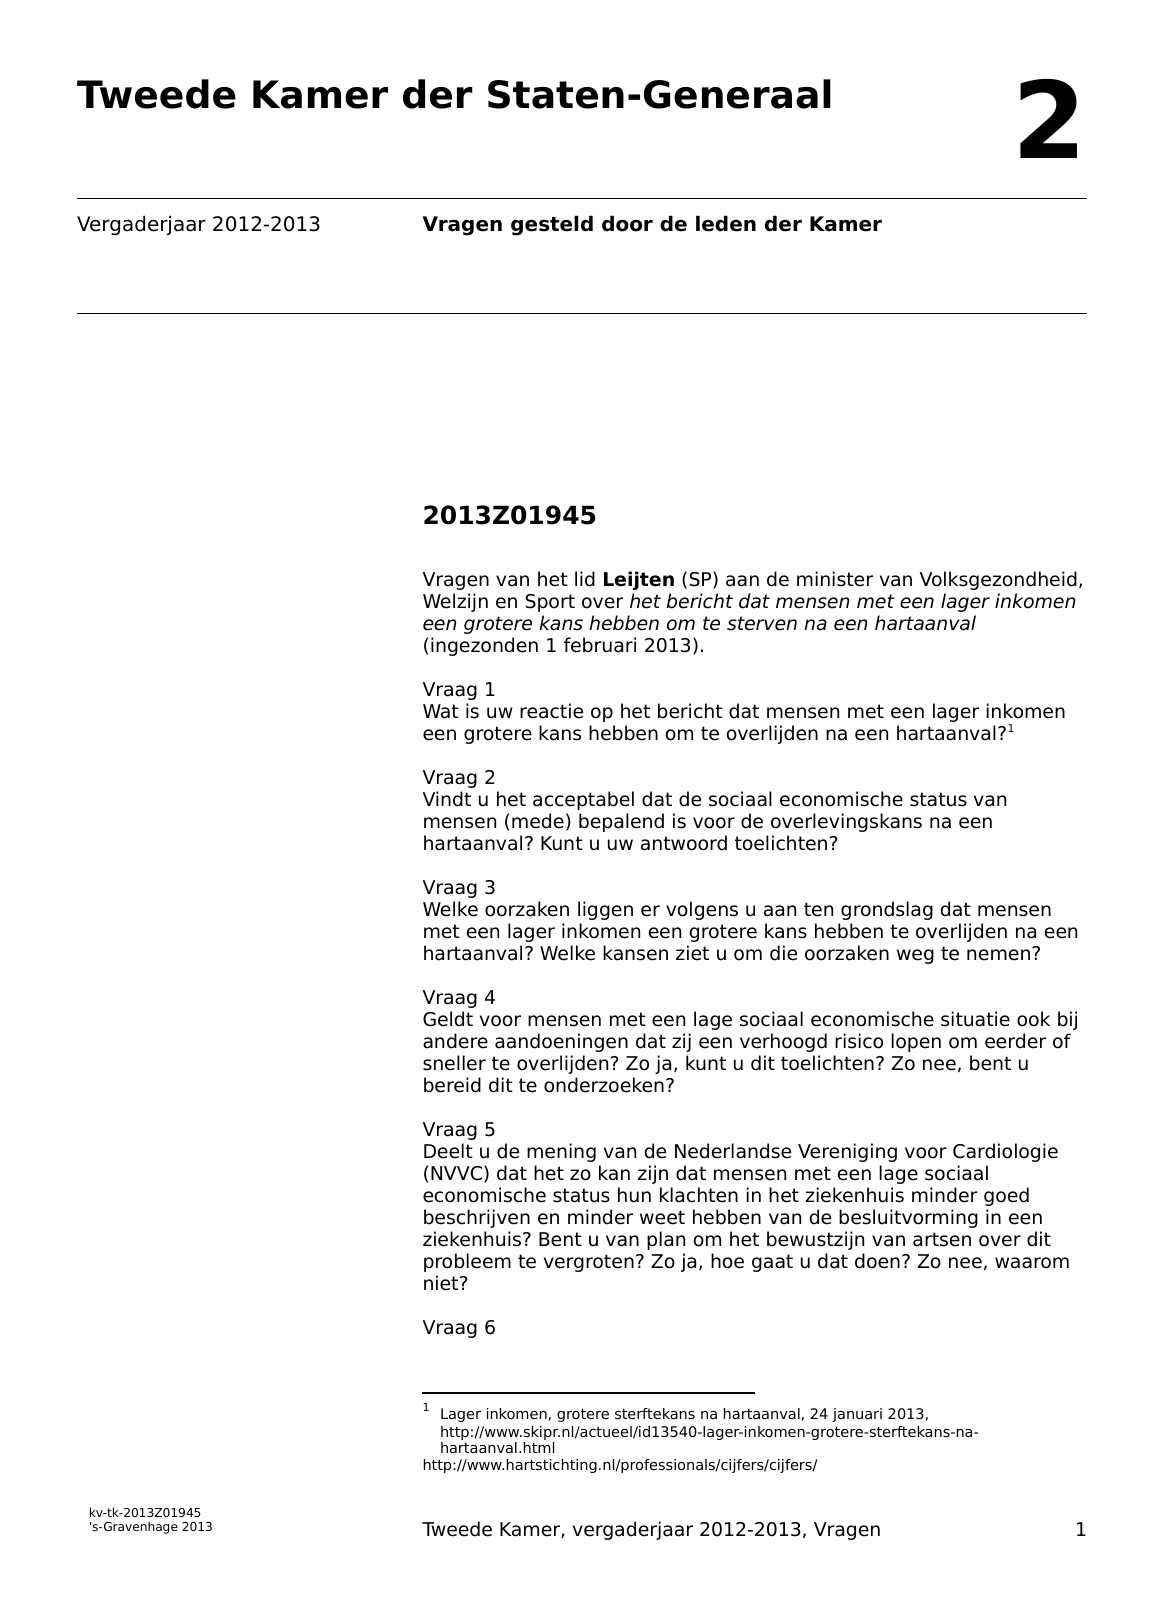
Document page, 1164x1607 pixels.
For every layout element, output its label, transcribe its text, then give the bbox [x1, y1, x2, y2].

text 's-Gravenhage 2013 [88, 1520, 323, 1534]
table_cell Vragen gesteld door de leden der Kamer [422, 199, 1087, 313]
text kv-tk-2013Z01945 [88, 1506, 323, 1520]
text 2013Z01945 [422, 501, 1087, 531]
table_header 2 [886, 59, 1087, 198]
text Vraag 1 [422, 679, 1087, 701]
text Vraag 2 [422, 767, 1087, 789]
text http://www.hartstichting.nl/professionals/cijfers/cijfers/ [422, 1457, 1087, 1474]
text Vraag 3 [422, 877, 1087, 899]
text Deelt u de mening van de Nederlandse Vereniging voor Cardiologie (NVVC) dat het zo kan zijn dat mensen met een lage sociaal economische status hun klachten in het ziekenhuis minder goed beschrijven en minder weet hebben van de besluitvorming in een ziekenhuis? Bent u van plan om het bewustzijn van artsen over dit probleem te vergroten? Zo ja, hoe gaat u dat doen? Zo nee, waarom niet? [422, 1141, 1087, 1295]
text Vragen van het lid Leijten (SP) aan de minister van Volksgezondheid, Welzijn en Sport over het bericht dat mensen met een lager inkomen een grotere kans hebben om te sterven na een hartaanval (ingezonden 1 februari 2013). [422, 569, 1087, 657]
text Vraag 4 [422, 987, 1087, 1009]
text Geldt voor mensen met een lage sociaal economische situatie ook bij andere aandoeningen dat zij een verhoogd risico lopen om eerder of sneller te overlijden? Zo ja, kunt u dit toelichten? Zo nee, bent u bereid dit te onderzoeken? [422, 1009, 1087, 1097]
text Wat is uw reactie op het bericht dat mensen met een lager inkomen een grotere kans hebben om te overlijden na een hartaanval? [422, 701, 1087, 745]
text Vindt u het acceptabel dat de sociaal economische status van mensen (mede) bepalend is voor de overlevingskans na een hartaanval? Kunt u uw antwoord toelichten? [422, 789, 1087, 855]
table_header Tweede Kamer der Staten-Generaal [77, 59, 886, 198]
text Welke oorzaken liggen er volgens u aan ten grondslag dat mensen met een lager inkomen een grotere kans hebben te overlijden na een hartaanval? Welke kansen ziet u om die oorzaken weg te nemen? [422, 899, 1087, 965]
text Vraag 5 [422, 1119, 1087, 1141]
text Lager inkomen, grotere sterftekans na hartaanval, 24 januari 2013, http://www.skipr.nl/actueel/id13540-lager-inkomen-grotere-sterftekans-na-hartaanval.html [422, 1402, 1087, 1457]
table_cell Vergaderjaar 2012-2013 [77, 199, 422, 313]
text Vraag 6 [422, 1317, 1087, 1339]
